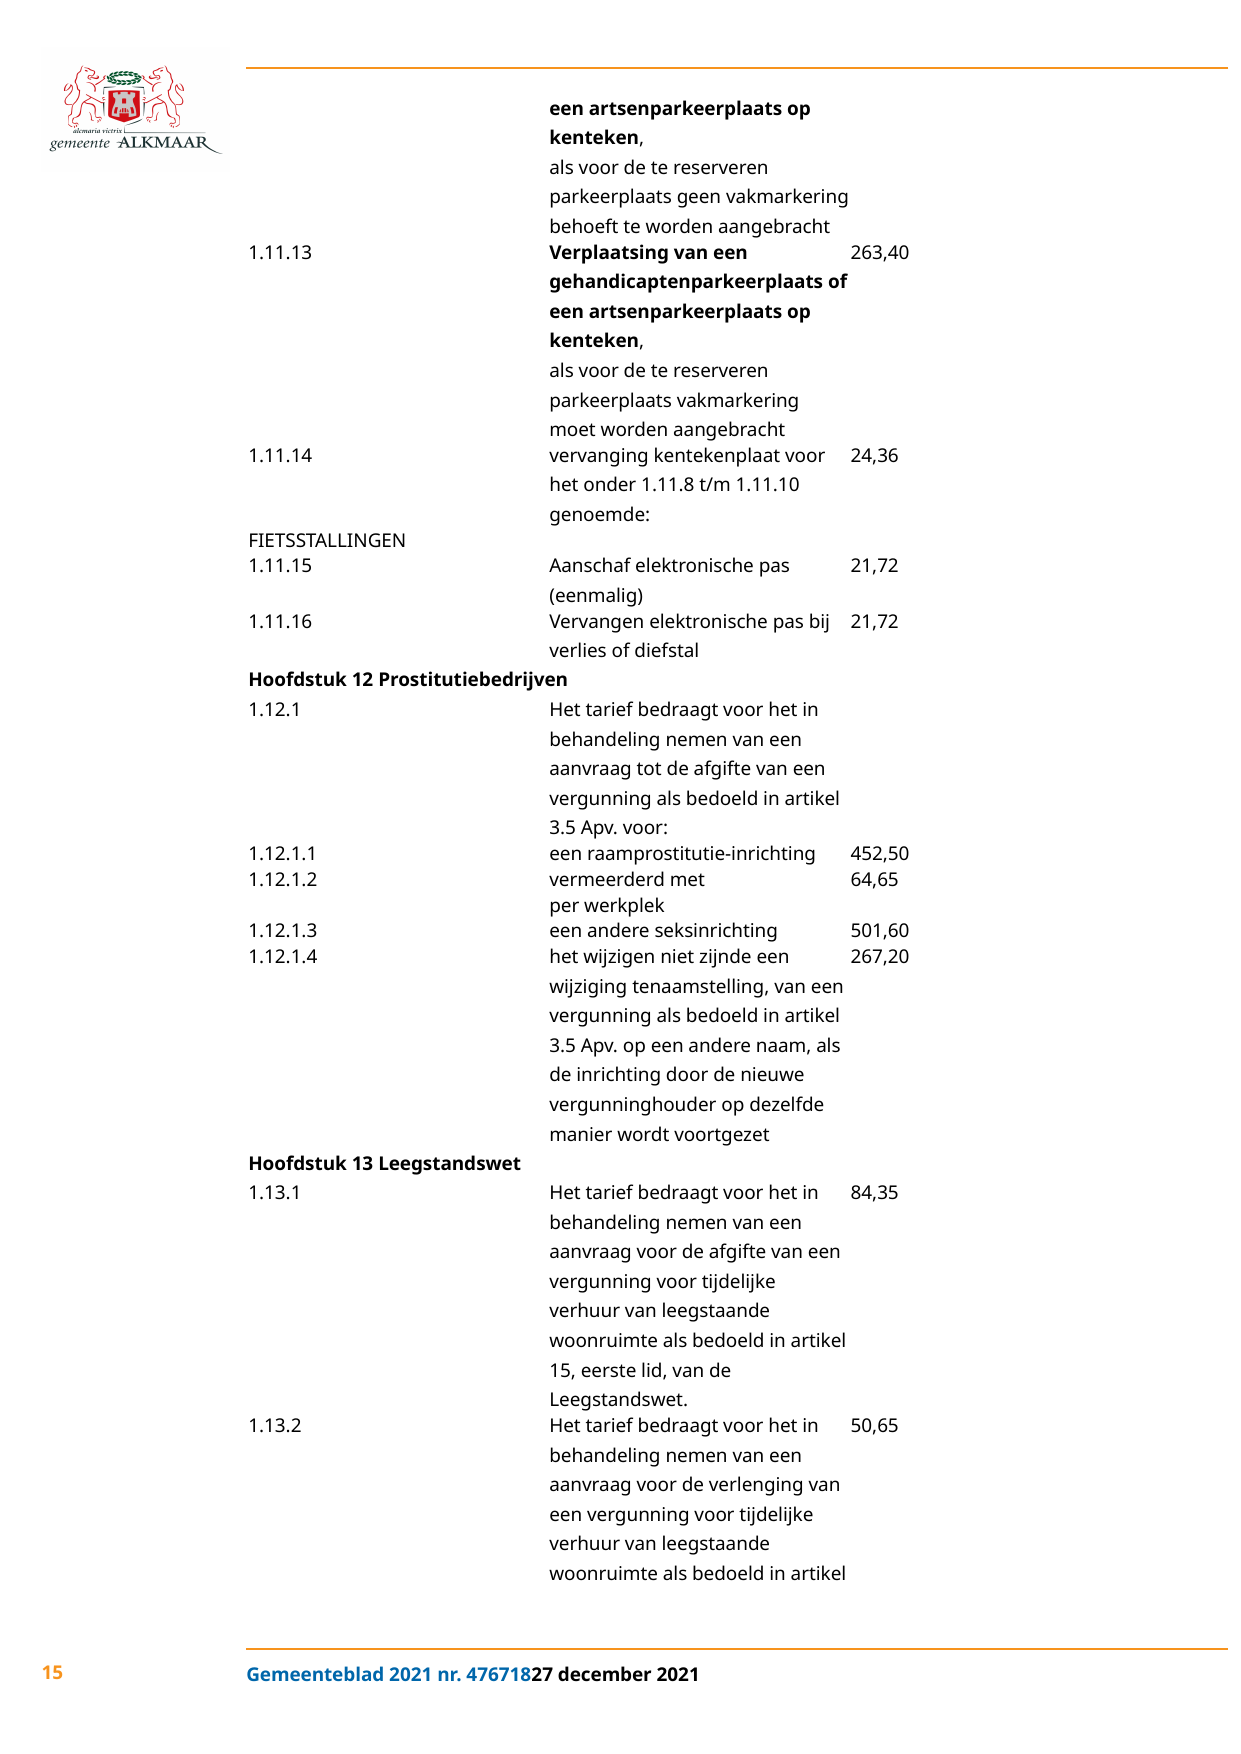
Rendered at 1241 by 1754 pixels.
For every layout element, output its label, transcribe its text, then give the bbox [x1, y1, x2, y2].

table_cell 1.12.1.2 [248, 866, 549, 892]
table_cell 50,65 [850, 1412, 1152, 1586]
table_cell 21,72 [850, 608, 1152, 663]
table_header 1.12.1 [248, 696, 549, 840]
table_cell Het tarief bedraagt voor het in behandeling nemen van een aanvraag voor de verlenging van een vergunning voor tijdelijke verhuur van leegstaande woonruimte als bedoeld in artikel [549, 1412, 850, 1586]
table_cell FIETSSTALLINGEN [248, 527, 1152, 553]
table_cell vermeerderd met [549, 866, 850, 892]
table_cell een artsenparkeerplaats op kenteken, als voor de te reserveren parkeerplaats geen vakmarkering behoeft te worden aangebracht [549, 95, 850, 239]
table_cell [248, 892, 549, 917]
table_cell 21,72 [850, 553, 1152, 608]
table_cell [850, 95, 1152, 239]
table_cell 1.12.1.1 [248, 840, 549, 866]
table_cell een raamprostitutie-inrichting [549, 840, 850, 866]
table_cell Verplaatsing van een gehandicaptenparkeerplaats of een artsenparkeerplaats op kenteken, als voor de te reserveren parkeerplaats vakmarkering moet worden aangebracht [549, 239, 850, 442]
text Hoofdstuk 13 Leegstandswet [248, 1150, 1152, 1175]
table_cell 1.13.2 [248, 1412, 549, 1586]
table_header [850, 696, 1152, 840]
table_cell 1.11.14 [248, 442, 549, 527]
table_cell [850, 892, 1152, 917]
table_cell 24,36 [850, 442, 1152, 527]
table_header Het tarief bedraagt voor het in behandeling nemen van een aanvraag tot de afgifte van een vergunning als bedoeld in artikel 3.5 Apv. voor: [549, 696, 850, 840]
table_cell 1.11.16 [248, 608, 549, 663]
table_cell vervanging kentekenplaat voor het onder 1.11.8 t/m 1.11.10 genoemde: [549, 442, 850, 527]
table_cell per werkplek [549, 892, 850, 917]
table_header 1.13.1 [248, 1179, 549, 1412]
picture [41, 47, 231, 172]
table_cell Aanschaf elektronische pas (eenmalig) [549, 553, 850, 608]
table_header 84,35 [850, 1179, 1152, 1412]
table_cell [248, 95, 549, 239]
table_cell het wijzigen niet zijnde een wijziging tenaamstelling, van een vergunning als bedoeld in artikel 3.5 Apv. op een andere naam, als de inrichting door de nieuwe vergunninghouder op dezelfde manier wordt voortgezet [549, 943, 850, 1146]
table_cell 1.11.13 [248, 239, 549, 442]
table_header Het tarief bedraagt voor het in behandeling nemen van een aanvraag voor de afgifte van een vergunning voor tijdelijke verhuur van leegstaande woonruimte als bedoeld in artikel 15, eerste lid, van de Leegstandswet. [549, 1179, 850, 1412]
table_cell 452,50 [850, 840, 1152, 866]
text Hoofdstuk 12 Prostitutiebedrijven [248, 667, 1152, 692]
table_cell 1.12.1.3 [248, 918, 549, 943]
table_cell 64,65 [850, 866, 1152, 892]
table_cell 1.11.15 [248, 553, 549, 608]
table_cell Vervangen elektronische pas bij verlies of diefstal [549, 608, 850, 663]
table_cell 1.12.1.4 [248, 943, 549, 1146]
table_cell 263,40 [850, 239, 1152, 442]
table_cell een andere seksinrichting [549, 918, 850, 943]
table_cell 267,20 [850, 943, 1152, 1146]
table_cell 501,60 [850, 918, 1152, 943]
